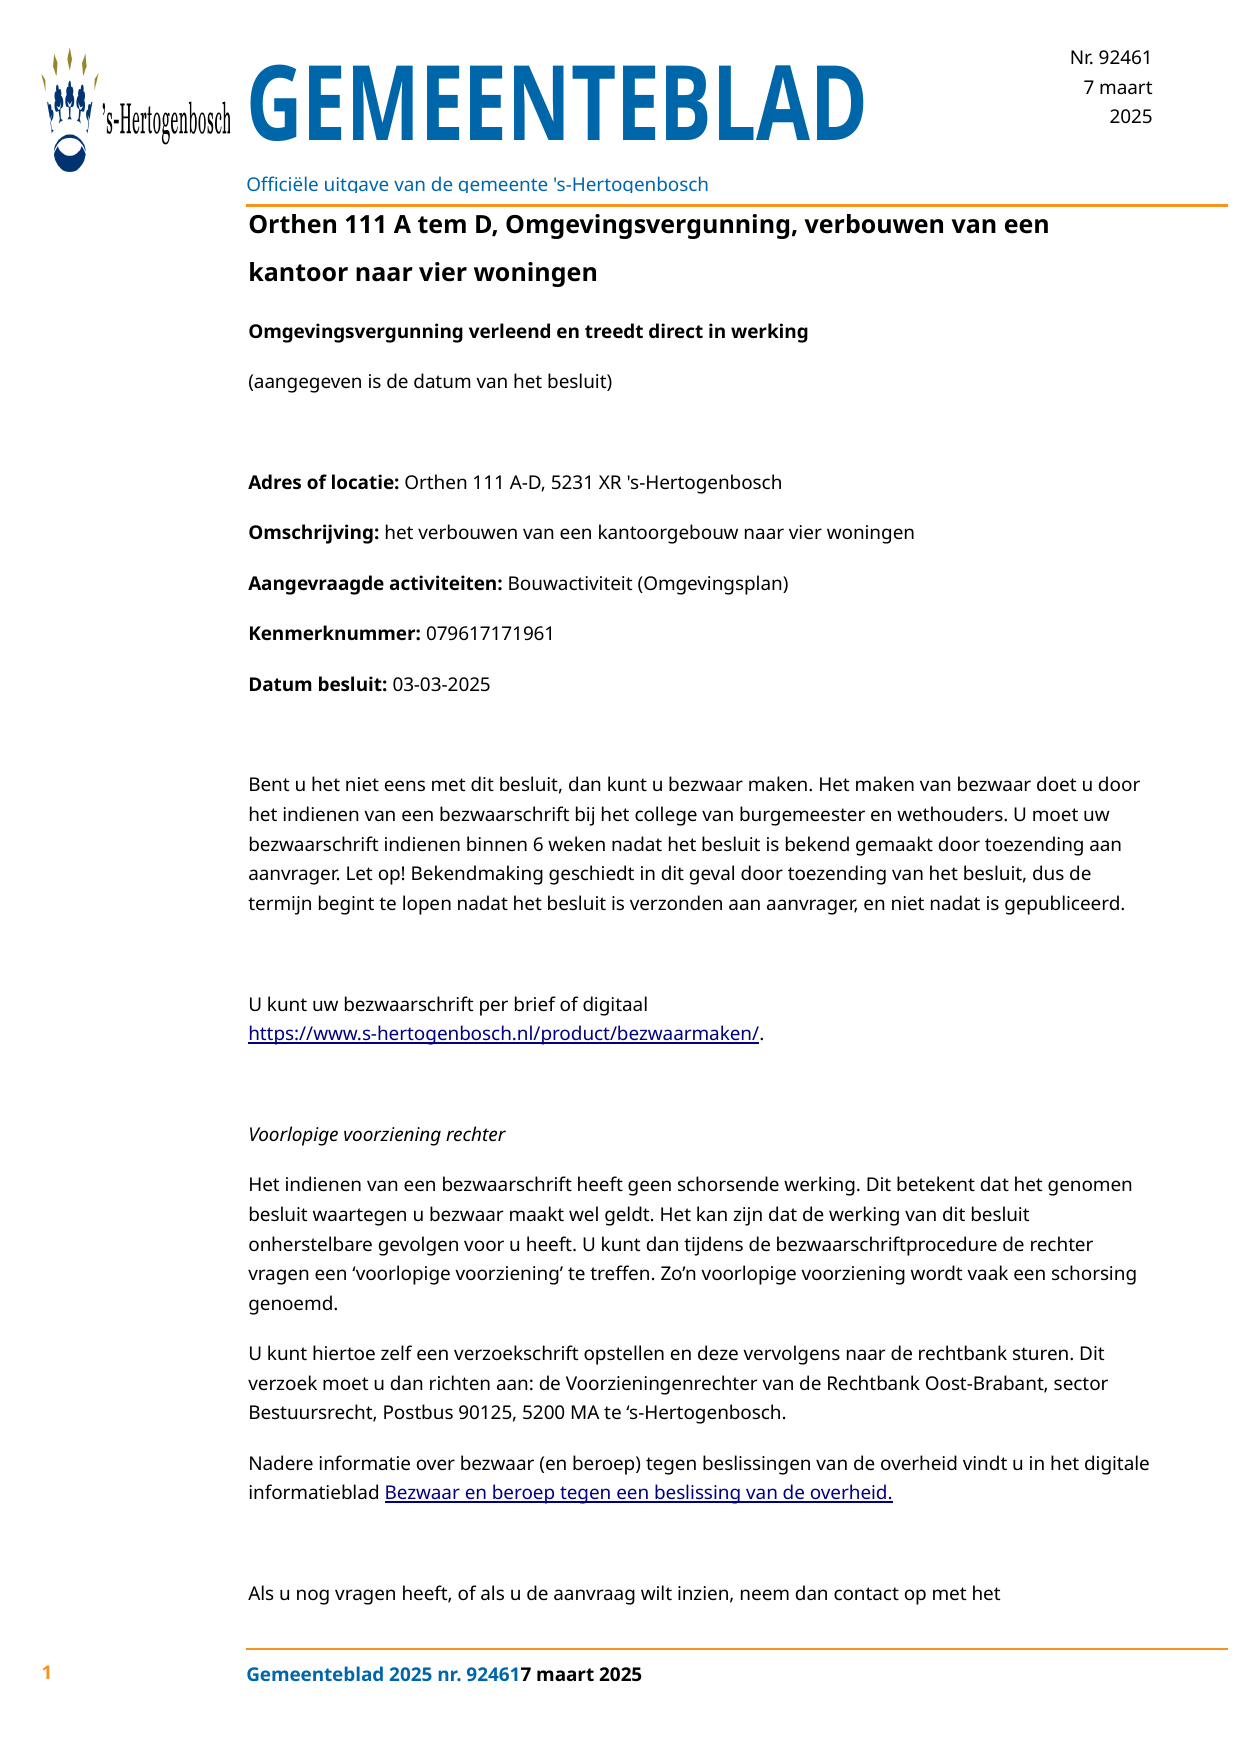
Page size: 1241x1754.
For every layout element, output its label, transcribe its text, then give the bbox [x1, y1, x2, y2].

text Omgevingsvergunning verleend en treedt direct in werking [248, 318, 1152, 344]
text (aangegeven is de datum van het besluit) [248, 368, 1152, 394]
text Voorlopige voorziening rechter [248, 1121, 1152, 1147]
text U kunt uw bezwaarschrift per brief of digitaal https://www.s-hertogenbosch.nl/product/bezwaarmaken/. [248, 991, 1152, 1046]
text Kenmerknummer: 079617171961 [248, 620, 1152, 646]
text Nadere informatie over bezwaar (en beroep) tegen beslissingen van de overheid vindt u in het digitale informatieblad Bezwaar en beroep tegen een beslissing van de overheid. [248, 1450, 1152, 1505]
text Omschrijving: het verbouwen van een kantoorgebouw naar vier woningen [248, 519, 1152, 545]
text Het indienen van een bezwaarschrift heeft geen schorsende werking. Dit betekent dat het genomen besluit waartegen u bezwaar maakt wel geldt. Het kan zijn dat de werking van dit besluit onherstelbare gevolgen voor u heeft. U kunt dan tijdens de bezwaarschriftprocedure de rechter vragen een ‘voorlopige voorziening’ te treffen. Zo’n voorlopige voorziening wordt vaak een schorsing genoemd. [248, 1172, 1152, 1316]
text Bent u het niet eens met dit besluit, dan kunt u bezwaar maken. Het maken van bezwaar doet u door het indienen van een bezwaarschrift bij het college van burgemeester en wethouders. U moet uw bezwaarschrift indienen binnen 6 weken nadat het besluit is bekend gemaakt door toezending aan aanvrager. Let op! Bekendmaking geschiedt in dit geval door toezending van het besluit, dus de termijn begint te lopen nadat het besluit is verzonden aan aanvrager, en niet nadat is gepubliceerd. [248, 772, 1152, 916]
text U kunt hiertoe zelf een verzoekschrift opstellen en deze vervolgens naar de rechtbank sturen. Dit verzoek moet u dan richten aan: de Voorzieningenrechter van de Rechtbank Oost-Brabant, sector Bestuursrecht, Postbus 90125, 5200 MA te ‘s-Hertogenbosch. [248, 1340, 1152, 1425]
text Aangevraagde activiteiten: Bouwactiviteit (Omgevingsplan) [248, 570, 1152, 596]
text Datum besluit: 03-03-2025 [248, 671, 1152, 697]
picture [41, 47, 231, 172]
text Adres of locatie: Orthen 111 A-D, 5231 XR 's-Hertogenbosch [248, 469, 1152, 495]
text Orthen 111 A tem D, Omgevingsvergunning, verbouwen van een kantoor naar vier woningen [248, 207, 1152, 288]
text Als u nog vragen heeft, of als u de aanvraag wilt inzien, neem dan contact op met het [248, 1580, 1152, 1606]
